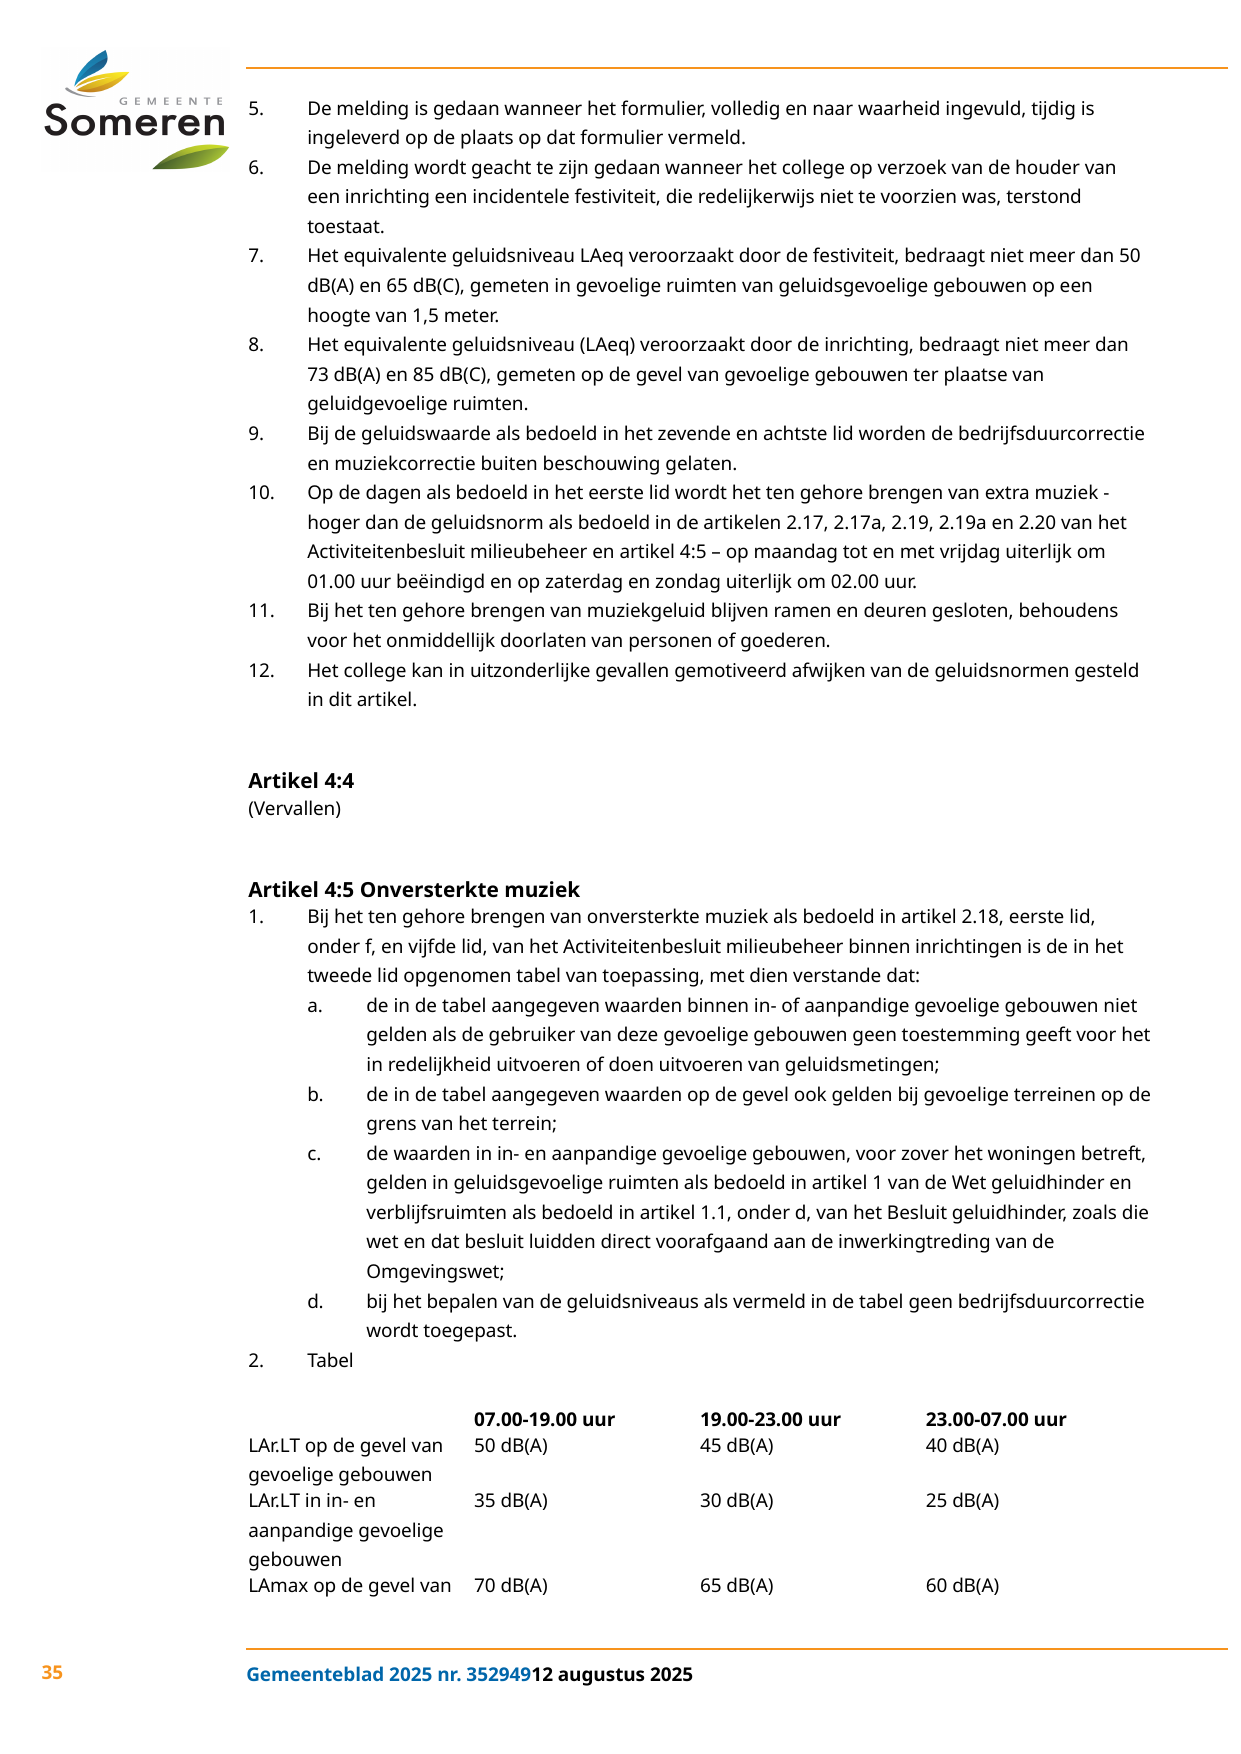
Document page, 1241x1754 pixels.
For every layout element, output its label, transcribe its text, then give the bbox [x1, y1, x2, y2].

list de in de tabel aangegeven waarden binnen in- of aanpandige gevoelige gebouwen niet gelden als de gebruiker van deze gevoelige gebouwen geen toestemming geeft voor het in redelijkheid uitvoeren of doen uitvoeren van geluidsmetingen; [307, 992, 1152, 1077]
list Tabel [248, 1347, 1152, 1373]
text Artikel 4:5 Onversterkte muziek [248, 875, 1152, 903]
list Bij de geluidswaarde als bedoeld in het zevende en achtste lid worden de bedrijfsduurcorrectie en muziekcorrectie buiten beschouwing gelaten. [248, 420, 1152, 476]
table_header 19.00-23.00 uur [700, 1406, 926, 1432]
table_cell 60 dB(A) [926, 1572, 1152, 1598]
list Bij het ten gehore brengen van onversterkte muziek als bedoeld in artikel 2.18, eerste lid, onder f, en vijfde lid, van het Activiteitenbesluit milieubeheer binnen inrichtingen is de in het tweede lid opgenomen tabel van toepassing, met dien verstande dat: [248, 903, 1152, 988]
list Bij het ten gehore brengen van muziekgeluid blijven ramen en deuren gesloten, behoudens voor het onmiddellijk doorlaten van personen of goederen. [248, 598, 1152, 653]
list De melding is gedaan wanneer het formulier, volledig en naar waarheid ingevuld, tijdig is ingeleverd op de plaats op dat formulier vermeld. [248, 95, 1152, 150]
table_header [248, 1406, 474, 1432]
list Het equivalente geluidsniveau (LAeq) veroorzaakt door de inrichting, bedraagt niet meer dan 73 dB(A) en 85 dB(C), gemeten op de gevel van gevoelige gebouwen ter plaatse van geluidgevoelige ruimten. [248, 331, 1152, 416]
table_cell 65 dB(A) [700, 1572, 926, 1598]
list Op de dagen als bedoeld in het eerste lid wordt het ten gehore brengen van extra muziek - hoger dan de geluidsnorm als bedoeld in de artikelen 2.17, 2.17a, 2.19, 2.19a en 2.20 van het Activiteitenbesluit milieubeheer en artikel 4:5 – op maandag tot en met vrijdag uiterlijk om 01.00 uur beëindigd en op zaterdag en zondag uiterlijk om 02.00 uur. [248, 479, 1152, 594]
list de in de tabel aangegeven waarden op de gevel ook gelden bij gevoelige terreinen op de grens van het terrein; [307, 1081, 1152, 1136]
table_header 23.00-07.00 uur [926, 1406, 1152, 1432]
table_cell LAr.LT op de gevel van gevoelige gebouwen [248, 1432, 474, 1487]
table_header 07.00-19.00 uur [474, 1406, 700, 1432]
list De melding wordt geacht te zijn gedaan wanneer het college op verzoek van de houder van een inrichting een incidentele festiviteit, die redelijkerwijs niet te voorzien was, terstond toestaat. [248, 154, 1152, 239]
table_cell 40 dB(A) [926, 1432, 1152, 1487]
table_cell LAr.LT in in- en aanpandige gevoelige gebouwen [248, 1488, 474, 1572]
table_cell 30 dB(A) [700, 1488, 926, 1572]
list bij het bepalen van de geluidsniveaus als vermeld in de tabel geen bedrijfsduurcorrectie wordt toegepast. [307, 1288, 1152, 1343]
list de waarden in in- en aanpandige gevoelige gebouwen, voor zover het woningen betreft, gelden in geluidsgevoelige ruimten als bedoeld in artikel 1 van de Wet geluidhinder en verblijfsruimten als bedoeld in artikel 1.1, onder d, van het Besluit geluidhinder, zoals die wet en dat besluit luidden direct voorafgaand aan de inwerkingtreding van de Omgevingswet; [307, 1140, 1152, 1284]
table_cell 25 dB(A) [926, 1488, 1152, 1572]
list Het equivalente geluidsniveau LAeq veroorzaakt door de festiviteit, bedraagt niet meer dan 50 dB(A) en 65 dB(C), gemeten in gevoelige ruimten van geluidsgevoelige gebouwen op een hoogte van 1,5 meter. [248, 243, 1152, 328]
picture [41, 47, 231, 172]
text (Vervallen) [248, 795, 1152, 821]
table_cell 70 dB(A) [474, 1572, 700, 1598]
table_cell 50 dB(A) [474, 1432, 700, 1487]
table_cell 45 dB(A) [700, 1432, 926, 1487]
list Het college kan in uitzonderlijke gevallen gemotiveerd afwijken van de geluidsnormen gesteld in dit artikel. [248, 657, 1152, 712]
text Artikel 4:4 [248, 766, 1152, 795]
table_cell LAmax op de gevel van [248, 1572, 474, 1598]
table_cell 35 dB(A) [474, 1488, 700, 1572]
